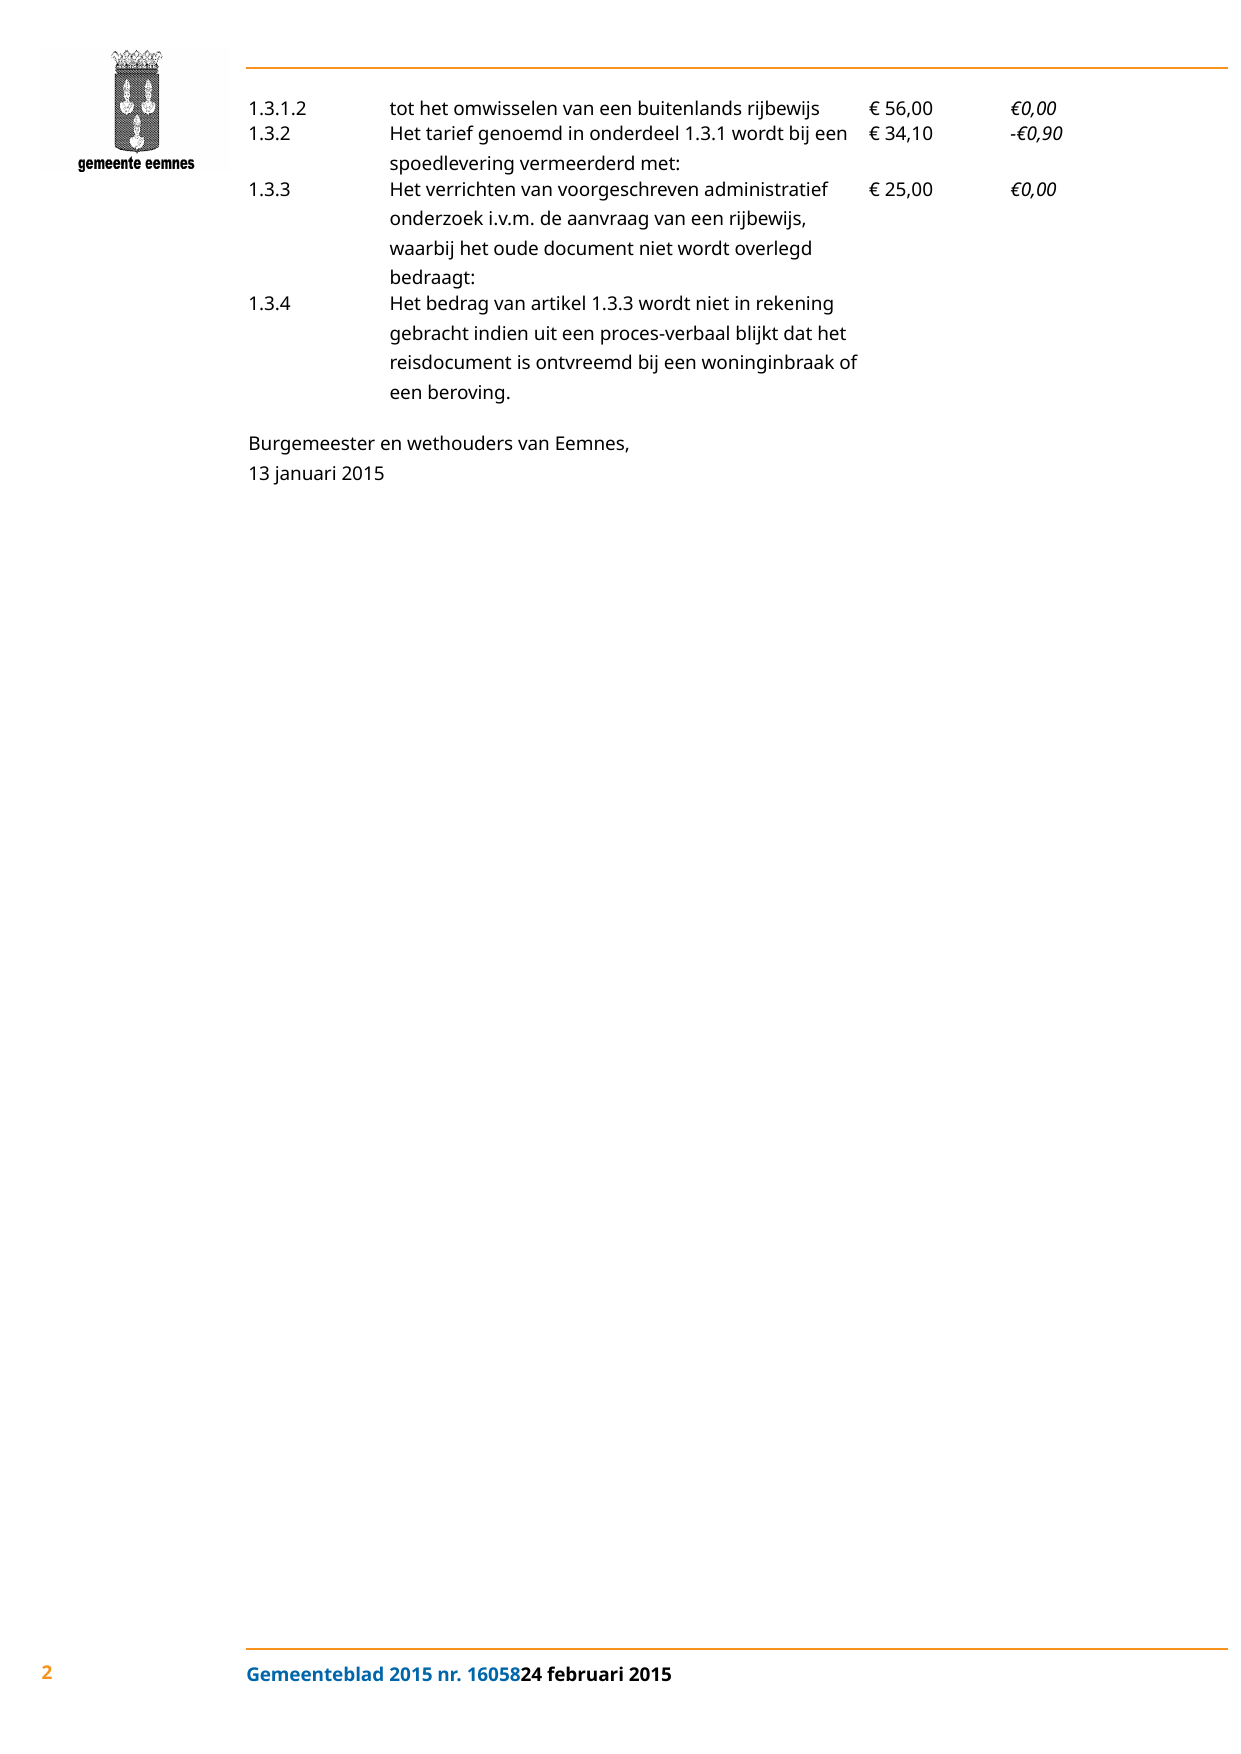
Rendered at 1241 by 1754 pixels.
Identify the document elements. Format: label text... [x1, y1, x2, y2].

table_cell [1010, 290, 1152, 405]
table_cell 1.3.1.2 [248, 95, 389, 121]
table_cell Het verrichten van voorgeschreven administratief onderzoek i.v.m. de aanvraag van een rijbewijs, waarbij het oude document niet wordt overlegd bedraagt: [389, 176, 869, 290]
table_cell € 56,00 [869, 95, 1010, 121]
table_cell Het tarief genoemd in onderdeel 1.3.1 wordt bij een spoedlevering vermeerderd met: [389, 121, 869, 176]
table_cell Het bedrag van artikel 1.3.3 wordt niet in rekening gebracht indien uit een proces-verbaal blijkt dat het reisdocument is ontvreemd bij een woninginbraak of een beroving. [389, 290, 869, 405]
text Burgemeester en wethouders van Eemnes, [248, 431, 1152, 456]
table_cell €0,00 [1010, 95, 1152, 121]
table_cell tot het omwisselen van een buitenlands rijbewijs [389, 95, 869, 121]
text 13 januari 2015 [248, 460, 1152, 486]
table_cell 1.3.2 [248, 121, 389, 176]
table_cell -€0,90 [1010, 121, 1152, 176]
table_cell [869, 290, 1010, 405]
table_cell €0,00 [1010, 176, 1152, 290]
picture [41, 47, 231, 172]
table_cell € 25,00 [869, 176, 1010, 290]
table_cell € 34,10 [869, 121, 1010, 176]
table_cell 1.3.3 [248, 176, 389, 290]
table_cell 1.3.4 [248, 290, 389, 405]
